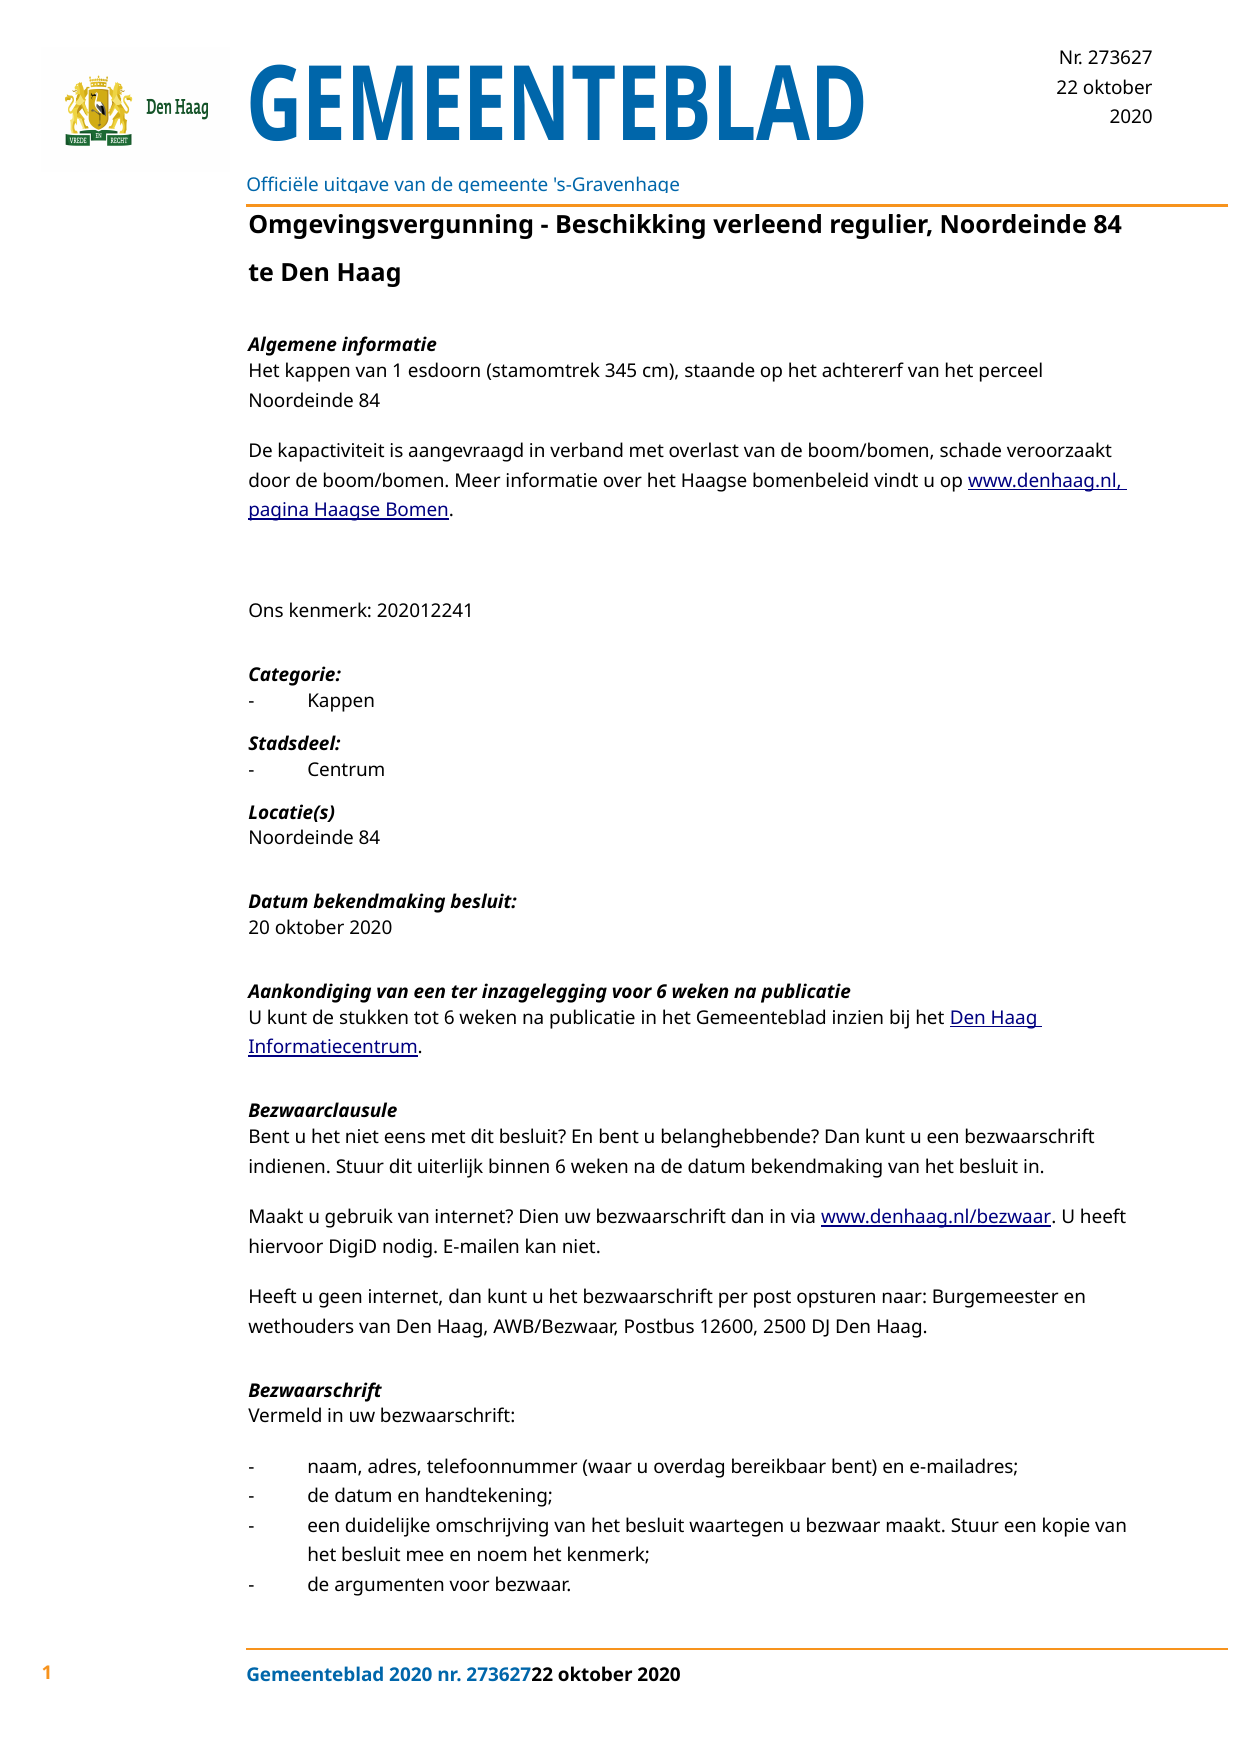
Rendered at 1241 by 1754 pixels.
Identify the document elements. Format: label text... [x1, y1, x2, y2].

text Maakt u gebruik van internet? Dien uw bezwaarschrift dan in via www.denhaag.nl/bezwaar. U heeft hiervoor DigiD nodig. E-mailen kan niet. [248, 1203, 1152, 1258]
text U kunt de stukken tot 6 weken na publicatie in het Gemeenteblad inzien bij het Den Haag Informatiecentrum. [248, 1004, 1152, 1059]
picture [41, 47, 231, 172]
text 20 oktober 2020 [248, 914, 1152, 940]
text Stadsdeel: [248, 730, 1152, 756]
text Aankondiging van een ter inzagelegging voor 6 weken na publicatie [248, 978, 1152, 1004]
text Bezwaarclausule [248, 1097, 1152, 1123]
text Bent u het niet eens met dit besluit? En bent u belanghebbende? Dan kunt u een bezwaarschrift indienen. Stuur dit uiterlijk binnen 6 weken na de datum bekendmaking van het besluit in. [248, 1123, 1152, 1178]
list een duidelijke omschrijving van het besluit waartegen u bezwaar maakt. Stuur een kopie van het besluit mee en noem het kenmerk; [248, 1512, 1152, 1567]
list naam, adres, telefoonnummer (waar u overdag bereikbaar bent) en e-mailadres; [248, 1453, 1152, 1479]
text Locatie(s) [248, 799, 1152, 824]
text Datum bekendmaking besluit: [248, 888, 1152, 914]
text Algemene informatie [248, 331, 1152, 357]
text Omgevingsvergunning - Beschikking verleend regulier, Noordeinde 84 te Den Haag [248, 207, 1152, 288]
text Ons kenmerk: 202012241 [248, 597, 1152, 623]
list Kappen [248, 687, 1152, 713]
text Heeft u geen internet, dan kunt u het bezwaarschrift per post opsturen naar: Burgemeester en wethouders van Den Haag, AWB/Bezwaar, Postbus 12600, 2500 DJ Den Haag. [248, 1283, 1152, 1338]
text Het kappen van 1 esdoorn (stamomtrek 345 cm), staande op het achtererf van het perceel Noordeinde 84 [248, 357, 1152, 412]
text Bezwaarschrift [248, 1377, 1152, 1402]
list de datum en handtekening; [248, 1482, 1152, 1508]
list de argumenten voor bezwaar. [248, 1571, 1152, 1597]
text De kapactiviteit is aangevraagd in verband met overlast van de boom/bomen, schade veroorzaakt door de boom/bomen. Meer informatie over het Haagse bomenbeleid vindt u op www.denhaag.nl, pagina Haagse Bomen. [248, 437, 1152, 522]
text Noordeinde 84 [248, 824, 1152, 850]
text Categorie: [248, 661, 1152, 687]
list Centrum [248, 756, 1152, 781]
text Vermeld in uw bezwaarschrift: [248, 1402, 1152, 1428]
